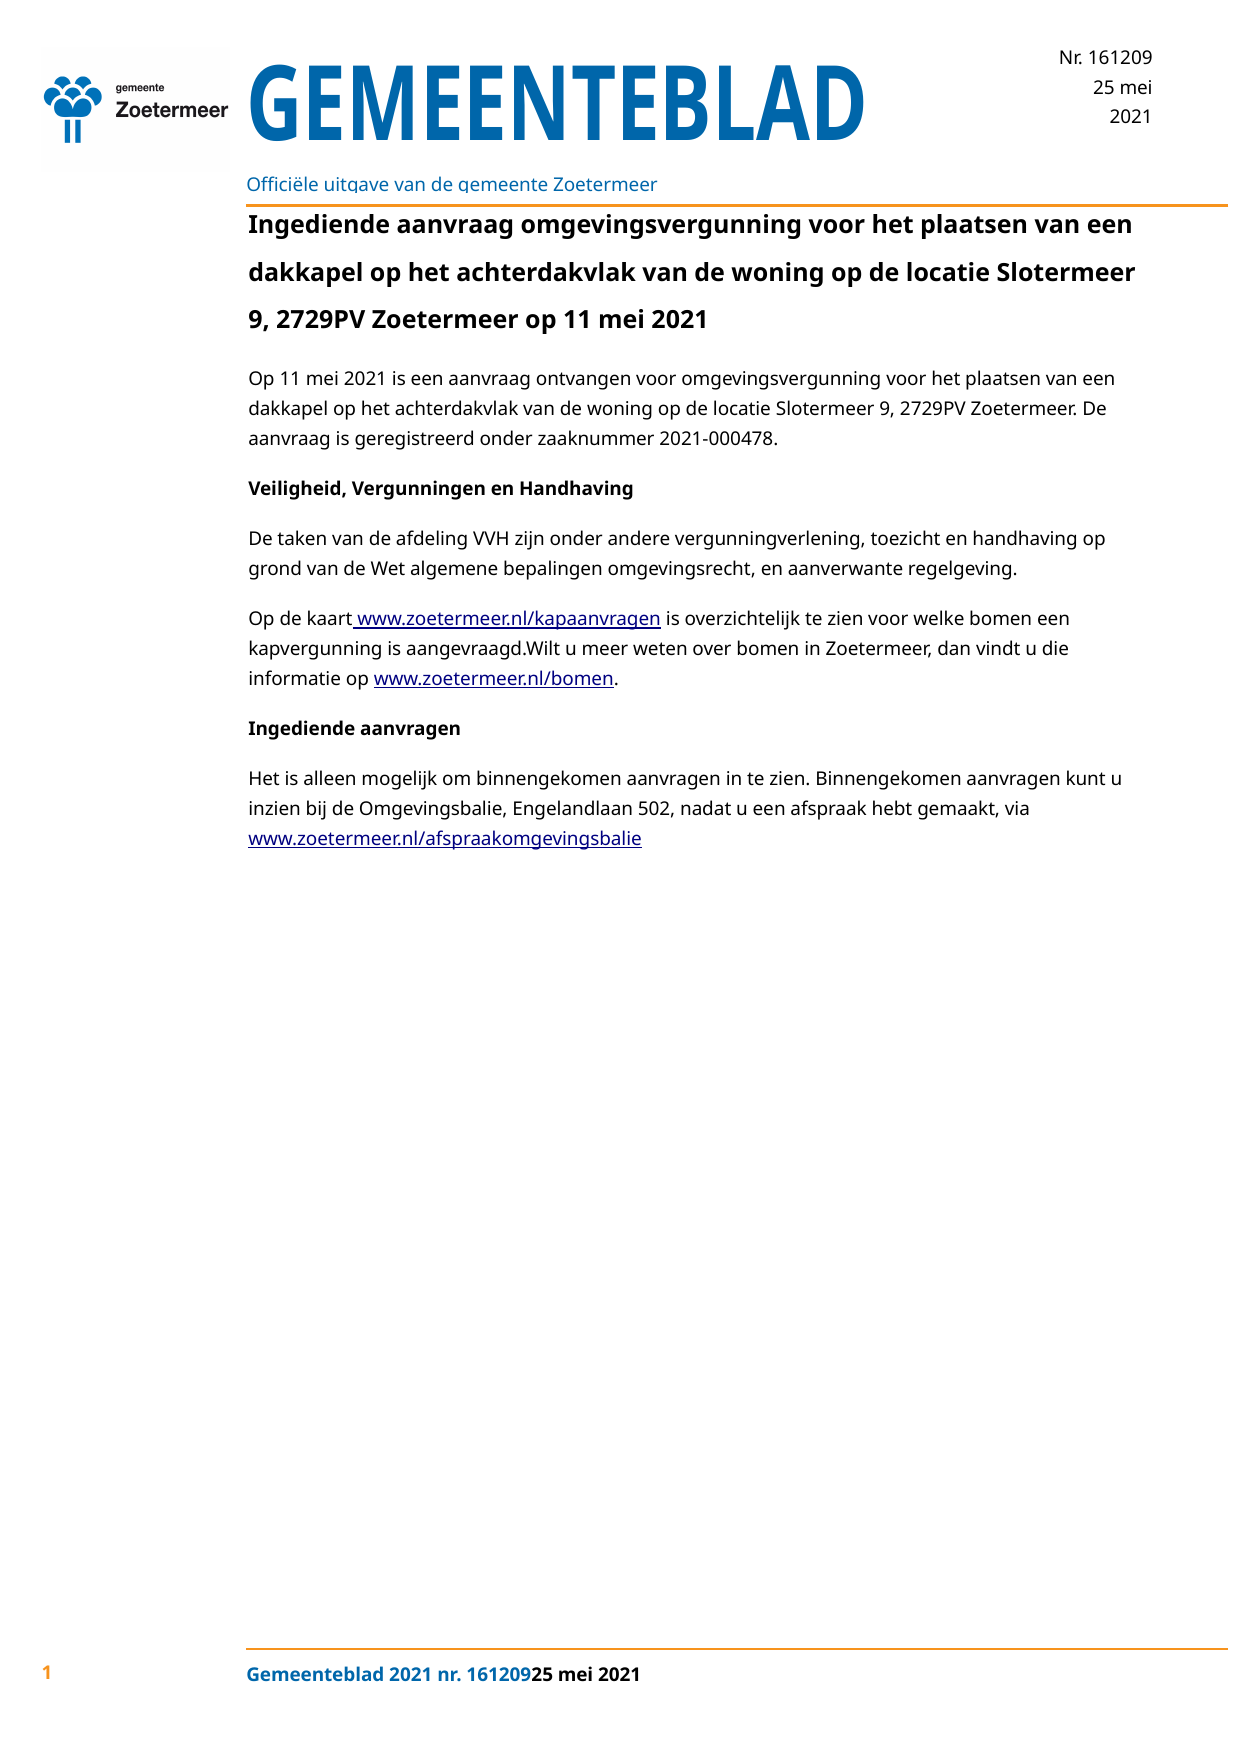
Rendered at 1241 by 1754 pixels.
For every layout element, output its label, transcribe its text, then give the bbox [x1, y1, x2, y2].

text De taken van de afdeling VVH zijn onder andere vergunningverlening, toezicht en handhaving op grond van de Wet algemene bepalingen omgevingsrecht, en aanverwante regelgeving. [248, 526, 1152, 581]
text Op de kaart www.zoetermeer.nl/kapaanvragen is overzichtelijk te zien voor welke bomen een kapvergunning is aangevraagd.Wilt u meer weten over bomen in Zoetermeer, dan vindt u die informatie op www.zoetermeer.nl/bomen. [248, 606, 1152, 690]
text Het is alleen mogelijk om binnengekomen aanvragen in te zien. Binnengekomen aanvragen kunt u inzien bij de Omgevingsbalie, Engelandlaan 502, nadat u een afspraak hebt gemaakt, via www.zoetermeer.nl/afspraakomgevingsbalie [248, 766, 1152, 850]
text Veiligheid, Vergunningen en Handhaving [248, 475, 1152, 501]
text Ingediende aanvragen [248, 715, 1152, 741]
text Op 11 mei 2021 is een aanvraag ontvangen voor omgevingsvergunning voor het plaatsen van een dakkapel op het achterdakvlak van de woning op de locatie Slotermeer 9, 2729PV Zoetermeer. De aanvraag is geregistreerd onder zaaknummer 2021-000478. [248, 366, 1152, 450]
picture [41, 47, 231, 172]
text Ingediende aanvraag omgevingsvergunning voor het plaatsen van een dakkapel op het achterdakvlak van de woning op de locatie Slotermeer 9, 2729PV Zoetermeer op 11 mei 2021 [248, 207, 1152, 336]
